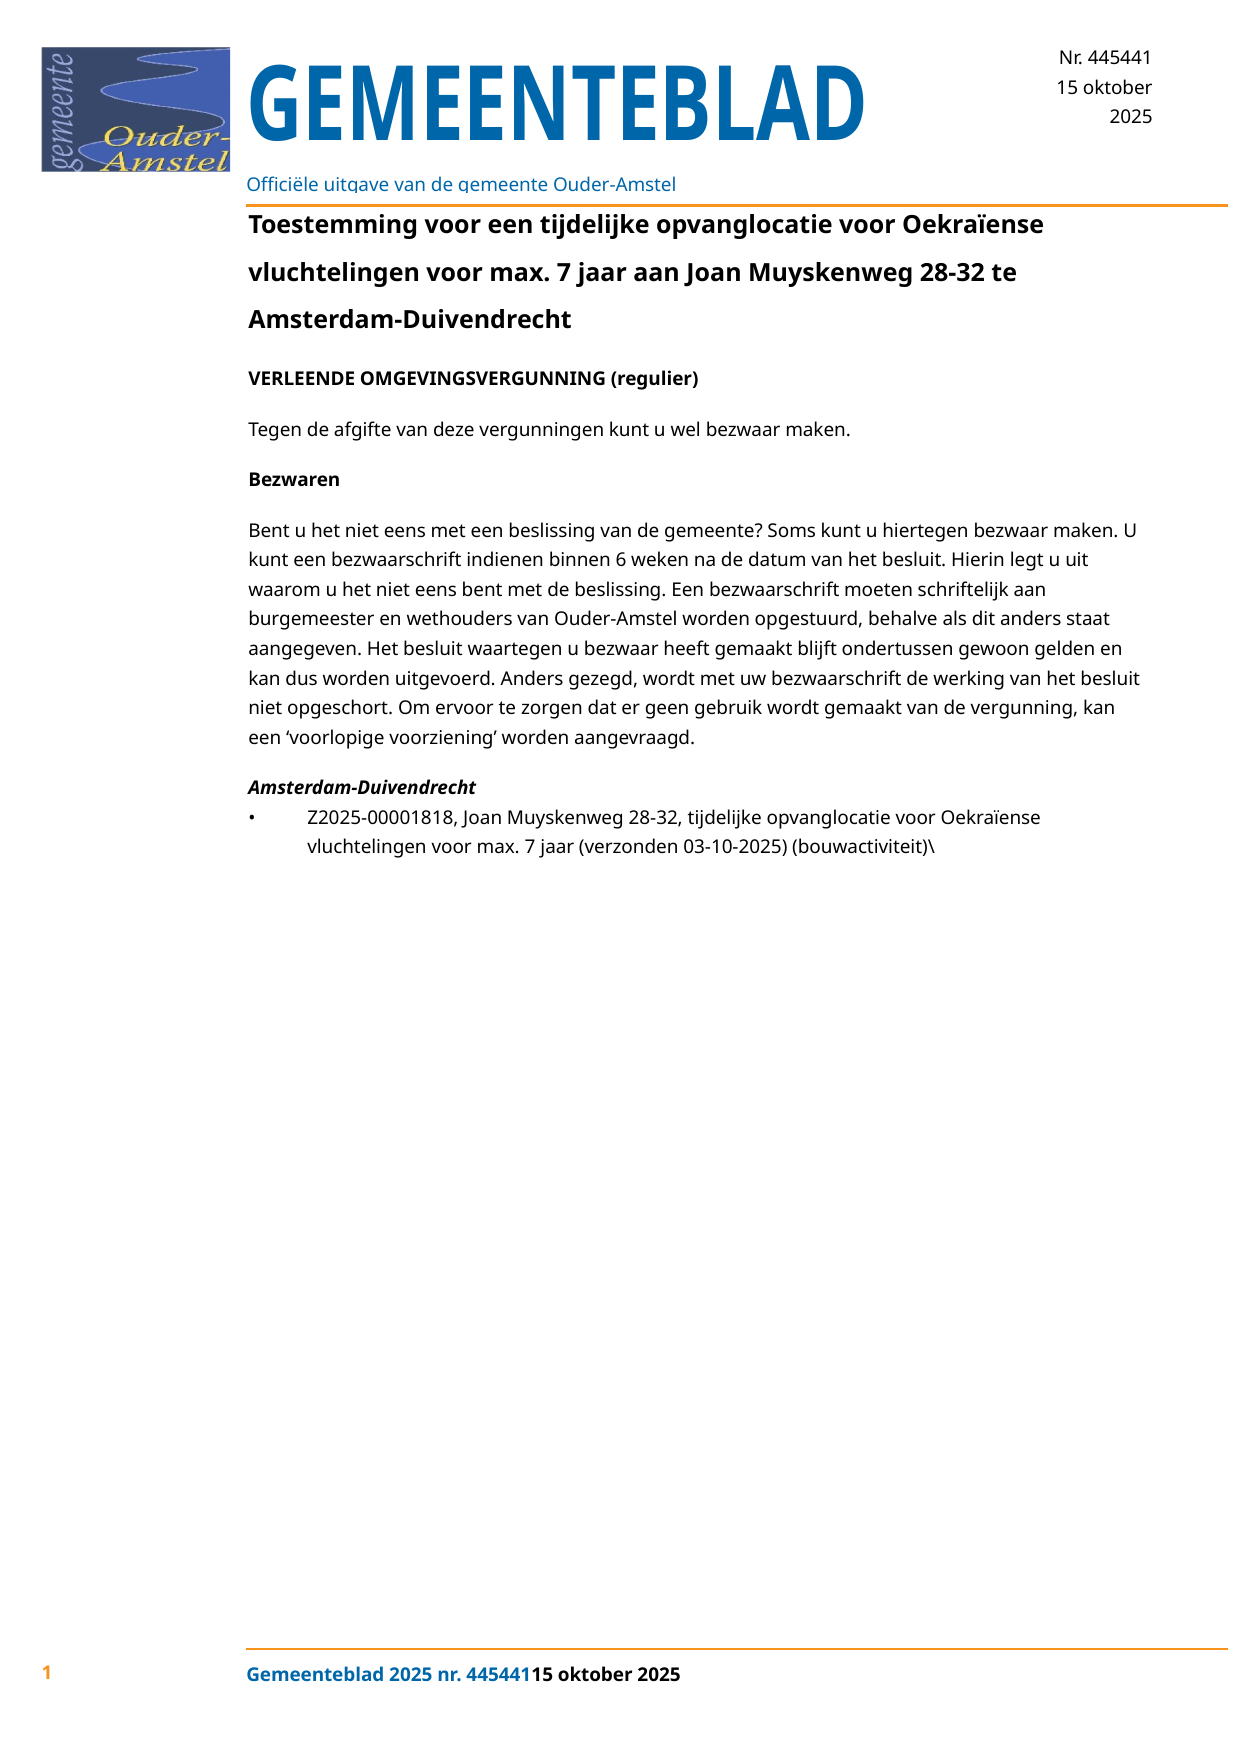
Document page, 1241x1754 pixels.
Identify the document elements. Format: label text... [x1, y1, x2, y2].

picture [41, 47, 231, 172]
text Bezwaren [248, 466, 1152, 492]
text Tegen de afgifte van deze vergunningen kunt u wel bezwaar maken. [248, 416, 1152, 442]
text Amsterdam-Duivendrecht [248, 774, 1152, 800]
text Bent u het niet eens met een beslissing van de gemeente? Soms kunt u hiertegen bezwaar maken. U kunt een bezwaarschrift indienen binnen 6 weken na de datum van het besluit. Hierin legt u uit waarom u het niet eens bent met de beslissing. Een bezwaarschrift moeten schriftelijk aan burgemeester en wethouders van Ouder-Amstel worden opgestuurd, behalve als dit anders staat aangegeven. Het besluit waartegen u bezwaar heeft gemaakt blijft ondertussen gewoon gelden en kan dus worden uitgevoerd. Anders gezegd, wordt met uw bezwaarschrift de werking van het besluit niet opgeschort. Om ervoor te zorgen dat er geen gebruik wordt gemaakt van de vergunning, kan een ‘voorlopige voorziening’ worden aangevraagd. [248, 517, 1152, 749]
text VERLEENDE OMGEVINGSVERGUNNING (regulier) [248, 366, 1152, 391]
list Z2025-00001818, Joan Muyskenweg 28-32, tijdelijke opvanglocatie voor Oekraïense vluchtelingen voor max. 7 jaar (verzonden 03-10-2025) (bouwactiviteit)\ [248, 804, 1152, 859]
text Toestemming voor een tijdelijke opvanglocatie voor Oekraïense vluchtelingen voor max. 7 jaar aan Joan Muyskenweg 28-32 te Amsterdam-Duivendrecht [248, 207, 1152, 336]
